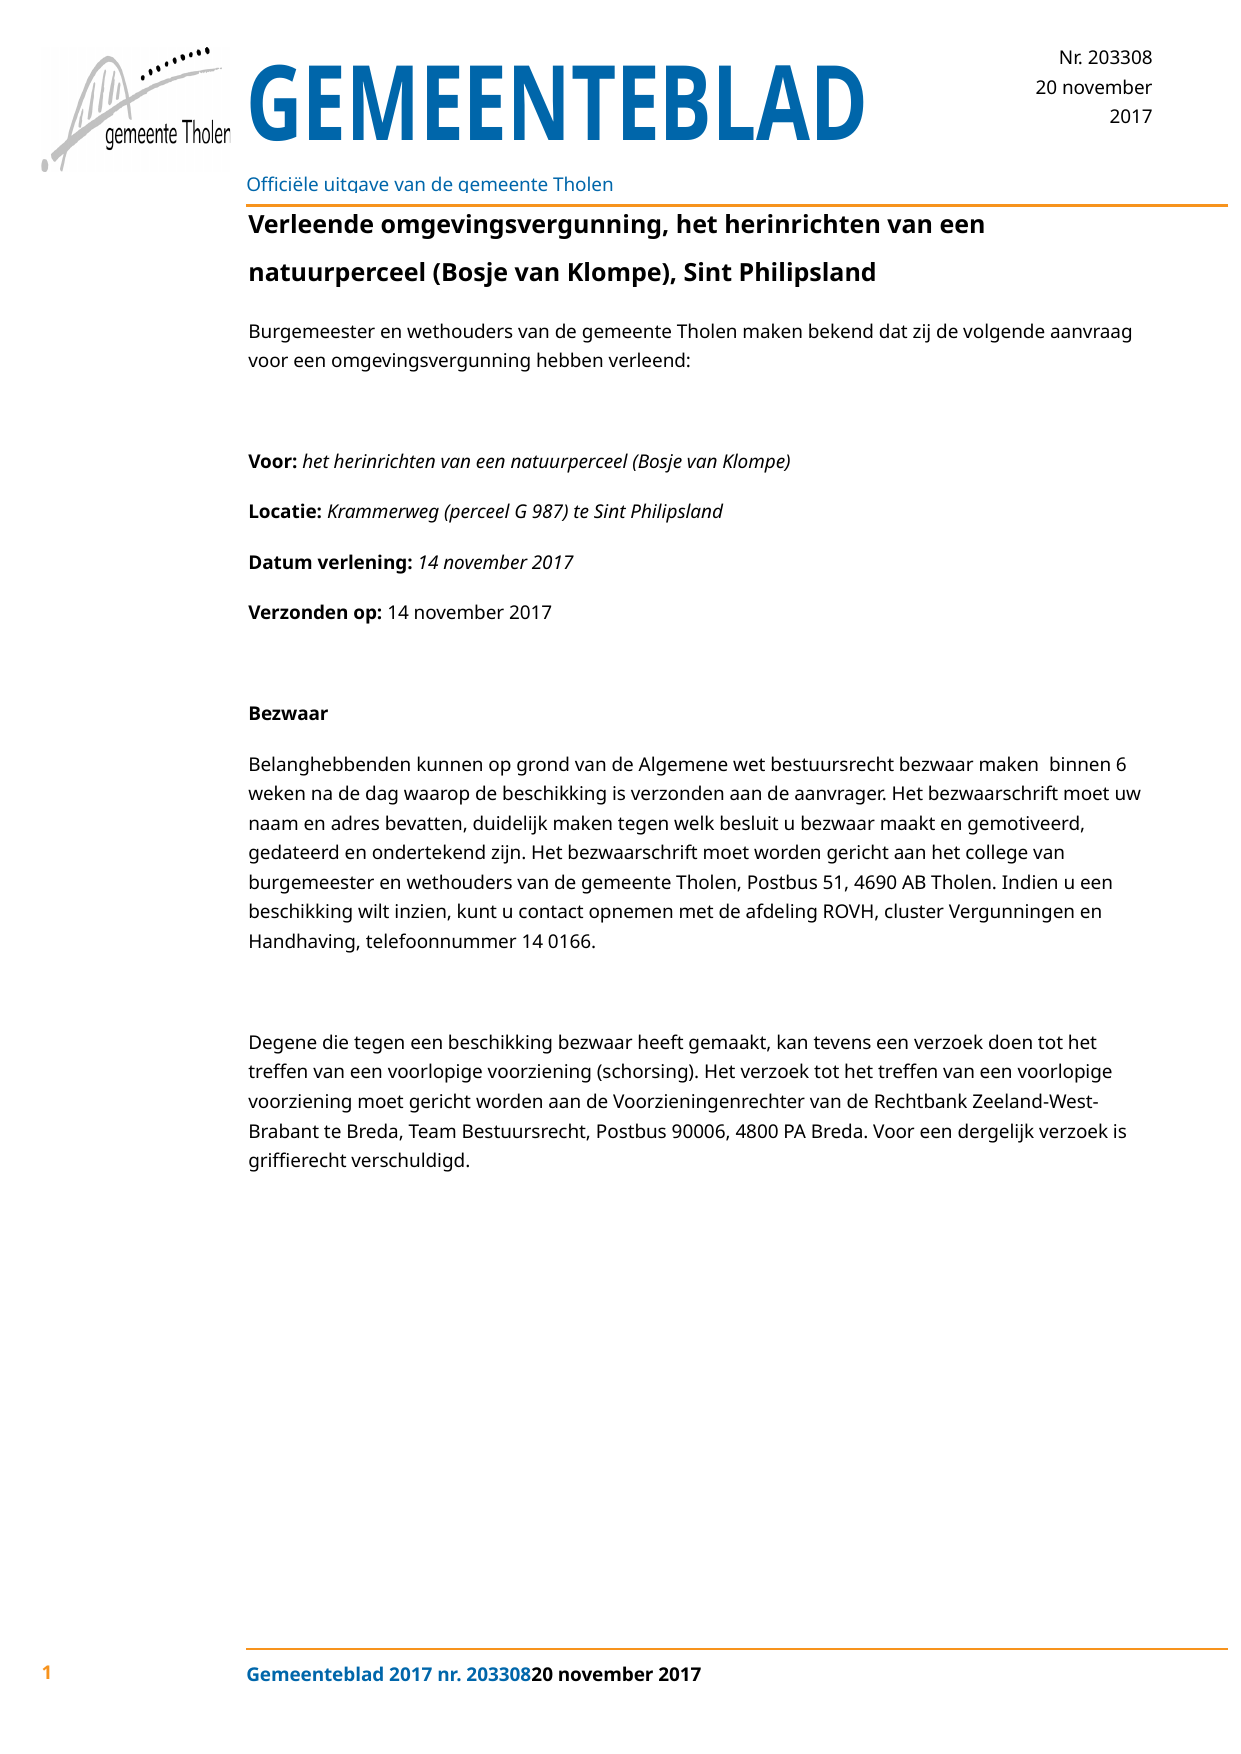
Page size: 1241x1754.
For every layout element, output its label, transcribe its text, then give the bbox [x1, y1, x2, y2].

text Degene die tegen een beschikking bezwaar heeft gemaakt, kan tevens een verzoek doen tot het treffen van een voorlopige voorziening (schorsing). Het verzoek tot het treffen van een voorlopige voorziening moet gericht worden aan de Voorzieningenrechter van de Rechtbank Zeeland-West-Brabant te Breda, Team Bestuursrecht, Postbus 90006, 4800 PA Breda. Voor een dergelijk verzoek is griffierecht verschuldigd. [248, 1029, 1152, 1173]
text Bezwaar [248, 700, 1152, 726]
text Burgemeester en wethouders van de gemeente Tholen maken bekend dat zij de volgende aanvraag voor een omgevingsvergunning hebben verleend: [248, 318, 1152, 373]
text Datum verlening: 14 november 2017 [248, 549, 1152, 575]
text Locatie: Krammerweg (perceel G 987) te Sint Philipsland [248, 499, 1152, 524]
text Verzonden op: 14 november 2017 [248, 599, 1152, 625]
text Voor: het herinrichten van een natuurperceel (Bosje van Klompe) [248, 448, 1152, 474]
text Verleende omgevingsvergunning, het herinrichten van een natuurperceel (Bosje van Klompe), Sint Philipsland [248, 207, 1152, 288]
picture [41, 47, 231, 172]
text Belanghebbenden kunnen op grond van de Algemene wet bestuursrecht bezwaar maken binnen 6 weken na de dag waarop de beschikking is verzonden aan de aanvrager. Het bezwaarschrift moet uw naam en adres bevatten, duidelijk maken tegen welk besluit u bezwaar maakt en gemotiveerd, gedateerd en ondertekend zijn. Het bezwaarschrift moet worden gericht aan het college van burgemeester en wethouders van de gemeente Tholen, Postbus 51, 4690 AB Tholen. Indien u een beschikking wilt inzien, kunt u contact opnemen met de afdeling ROVH, cluster Vergunningen en Handhaving, telefoonnummer 14 0166. [248, 751, 1152, 954]
